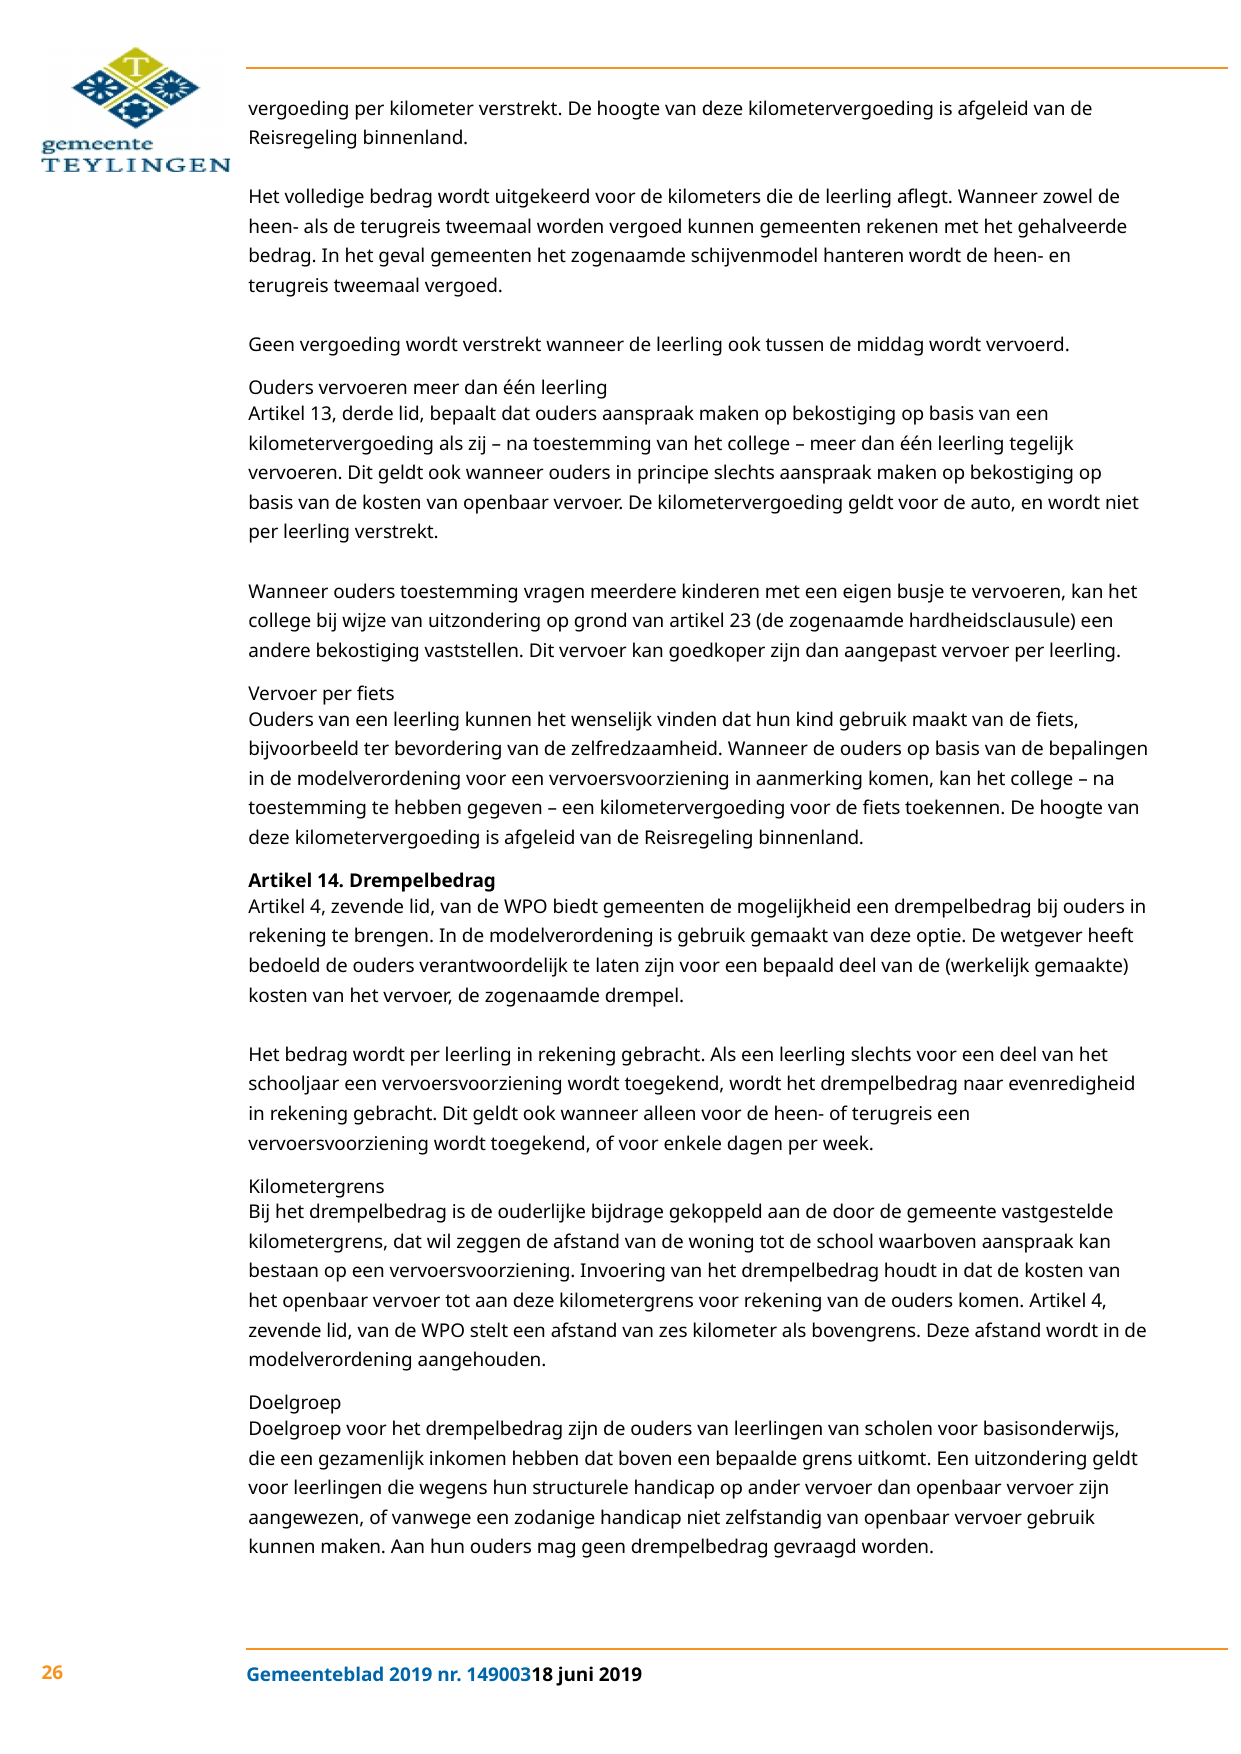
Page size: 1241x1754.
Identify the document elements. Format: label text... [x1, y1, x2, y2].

picture [41, 47, 231, 172]
text Het bedrag wordt per leerling in rekening gebracht. Als een leerling slechts voor een deel van het schooljaar een vervoersvoorziening wordt toegekend, wordt het drempelbedrag naar evenredigheid in rekening gebracht. Dit geldt ook wanneer alleen voor de heen- of terugreis een vervoersvoorziening wordt toegekend, of voor enkele dagen per week. [248, 1041, 1152, 1155]
text Doelgroep [248, 1389, 1152, 1415]
text vergoeding per kilometer verstrekt. De hoogte van deze kilometervergoeding is afgeleid van de Reisregeling binnenland. [248, 95, 1152, 150]
text Artikel 14. Drempelbedrag [248, 867, 1152, 893]
text Artikel 13, derde lid, bepaalt dat ouders aanspraak maken op bekostiging op basis van een kilometervergoeding als zij – na toestemming van het college – meer dan één leerling tegelijk vervoeren. Dit geldt ook wanneer ouders in principe slechts aanspraak maken op bekostiging op basis van de kosten van openbaar vervoer. De kilometervergoeding geldt voor de auto, en wordt niet per leerling verstrekt. [248, 400, 1152, 544]
text Doelgroep voor het drempelbedrag zijn de ouders van leerlingen van scholen voor basisonderwijs, die een gezamenlijk inkomen hebben dat boven een bepaalde grens uitkomt. Een uitzondering geldt voor leerlingen die wegens hun structurele handicap op ander vervoer dan openbaar vervoer zijn aangewezen, of vanwege een zodanige handicap niet zelfstandig van openbaar vervoer gebruik kunnen maken. Aan hun ouders mag geen drempelbedrag gevraagd worden. [248, 1415, 1152, 1559]
text Bij het drempelbedrag is de ouderlijke bijdrage gekoppeld aan de door de gemeente vastgestelde kilometergrens, dat wil zeggen de afstand van de woning tot de school waarboven aanspraak kan bestaan op een vervoersvoorziening. Invoering van het drempelbedrag houdt in dat de kosten van het openbaar vervoer tot aan deze kilometergrens voor rekening van de ouders komen. Artikel 4, zevende lid, van de WPO stelt een afstand van zes kilometer als bovengrens. Deze afstand wordt in de modelverordening aangehouden. [248, 1198, 1152, 1372]
text Ouders vervoeren meer dan één leerling [248, 374, 1152, 400]
text Ouders van een leerling kunnen het wenselijk vinden dat hun kind gebruik maakt van de fiets, bijvoorbeeld ter bevordering van de zelfredzaamheid. Wanneer de ouders op basis van de bepalingen in de modelverordening voor een vervoersvoorziening in aanmerking komen, kan het college – na toestemming te hebben gegeven – een kilometervergoeding voor de fiets toekennen. De hoogte van deze kilometervergoeding is afgeleid van de Reisregeling binnenland. [248, 706, 1152, 850]
text Het volledige bedrag wordt uitgekeerd voor de kilometers die de leerling aflegt. Wanneer zowel de heen- als de terugreis tweemaal worden vergoed kunnen gemeenten rekenen met het gehalveerde bedrag. In het geval gemeenten het zogenaamde schijvenmodel hanteren wordt de heen- en terugreis tweemaal vergoed. [248, 183, 1152, 298]
text Wanneer ouders toestemming vragen meerdere kinderen met een eigen busje te vervoeren, kan het college bij wijze van uitzondering op grond van artikel 23 (de zogenaamde hardheidsclausule) een andere bekostiging vaststellen. Dit vervoer kan goedkoper zijn dan aangepast vervoer per leerling. [248, 578, 1152, 663]
text Geen vergoeding wordt verstrekt wanneer de leerling ook tussen de middag wordt vervoerd. [248, 331, 1152, 357]
text Vervoer per fiets [248, 680, 1152, 706]
text Kilometergrens [248, 1173, 1152, 1198]
text Artikel 4, zevende lid, van de WPO biedt gemeenten de mogelijkheid een drempelbedrag bij ouders in rekening te brengen. In de modelverordening is gebruik gemaakt van deze optie. De wetgever heeft bedoeld de ouders verantwoordelijk te laten zijn voor een bepaald deel van de (werkelijk gemaakte) kosten van het vervoer, de zogenaamde drempel. [248, 893, 1152, 1007]
